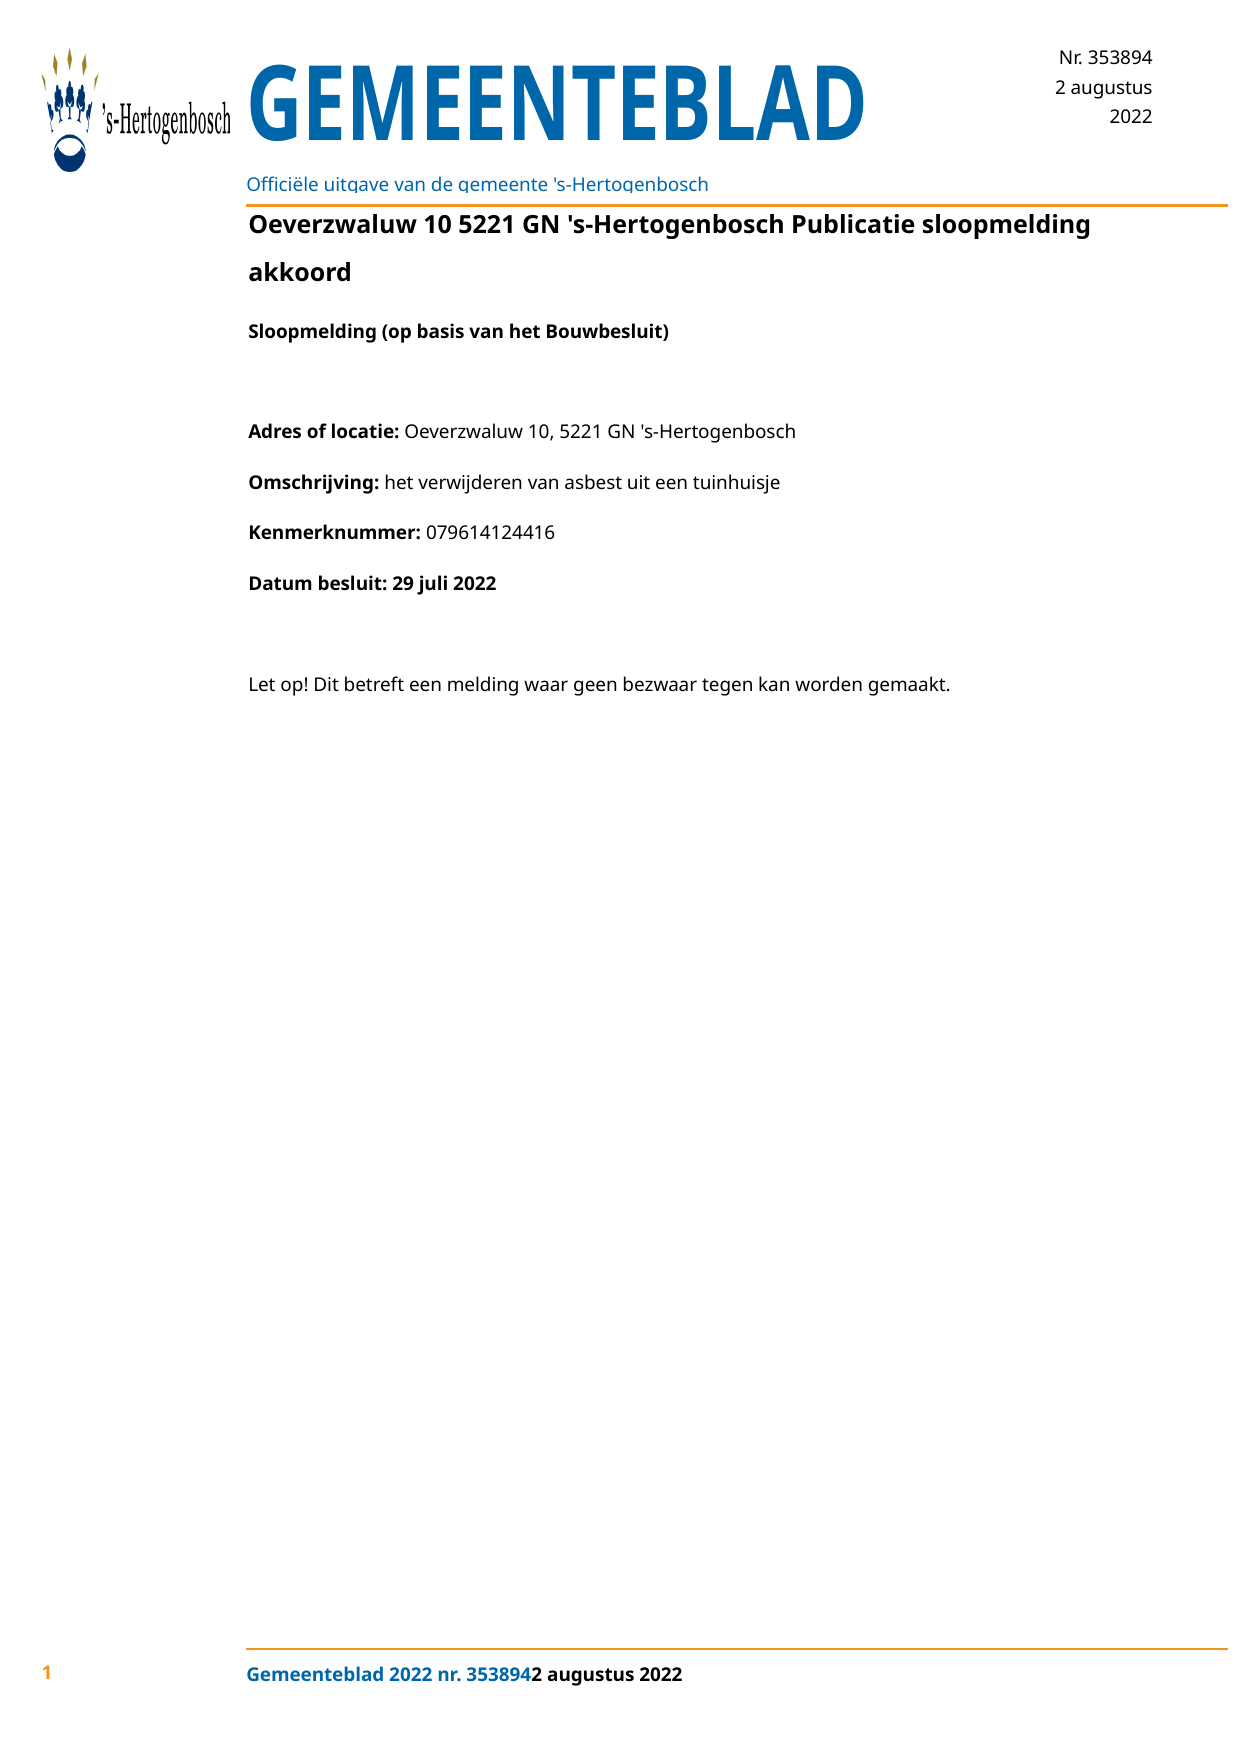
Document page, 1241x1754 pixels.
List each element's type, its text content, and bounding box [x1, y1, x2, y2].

text Adres of locatie: Oeverzwaluw 10, 5221 GN 's-Hertogenbosch [248, 419, 1152, 444]
picture [41, 47, 231, 172]
text Datum besluit: 29 juli 2022 [248, 570, 1152, 596]
text Kenmerknummer: 079614124416 [248, 519, 1152, 545]
text Sloopmelding (op basis van het Bouwbesluit) [248, 318, 1152, 344]
text Omschrijving: het verwijderen van asbest uit een tuinhuisje [248, 469, 1152, 495]
text Oeverzwaluw 10 5221 GN 's-Hertogenbosch Publicatie sloopmelding akkoord [248, 207, 1152, 288]
text Let op! Dit betreft een melding waar geen bezwaar tegen kan worden gemaakt. [248, 671, 1152, 697]
